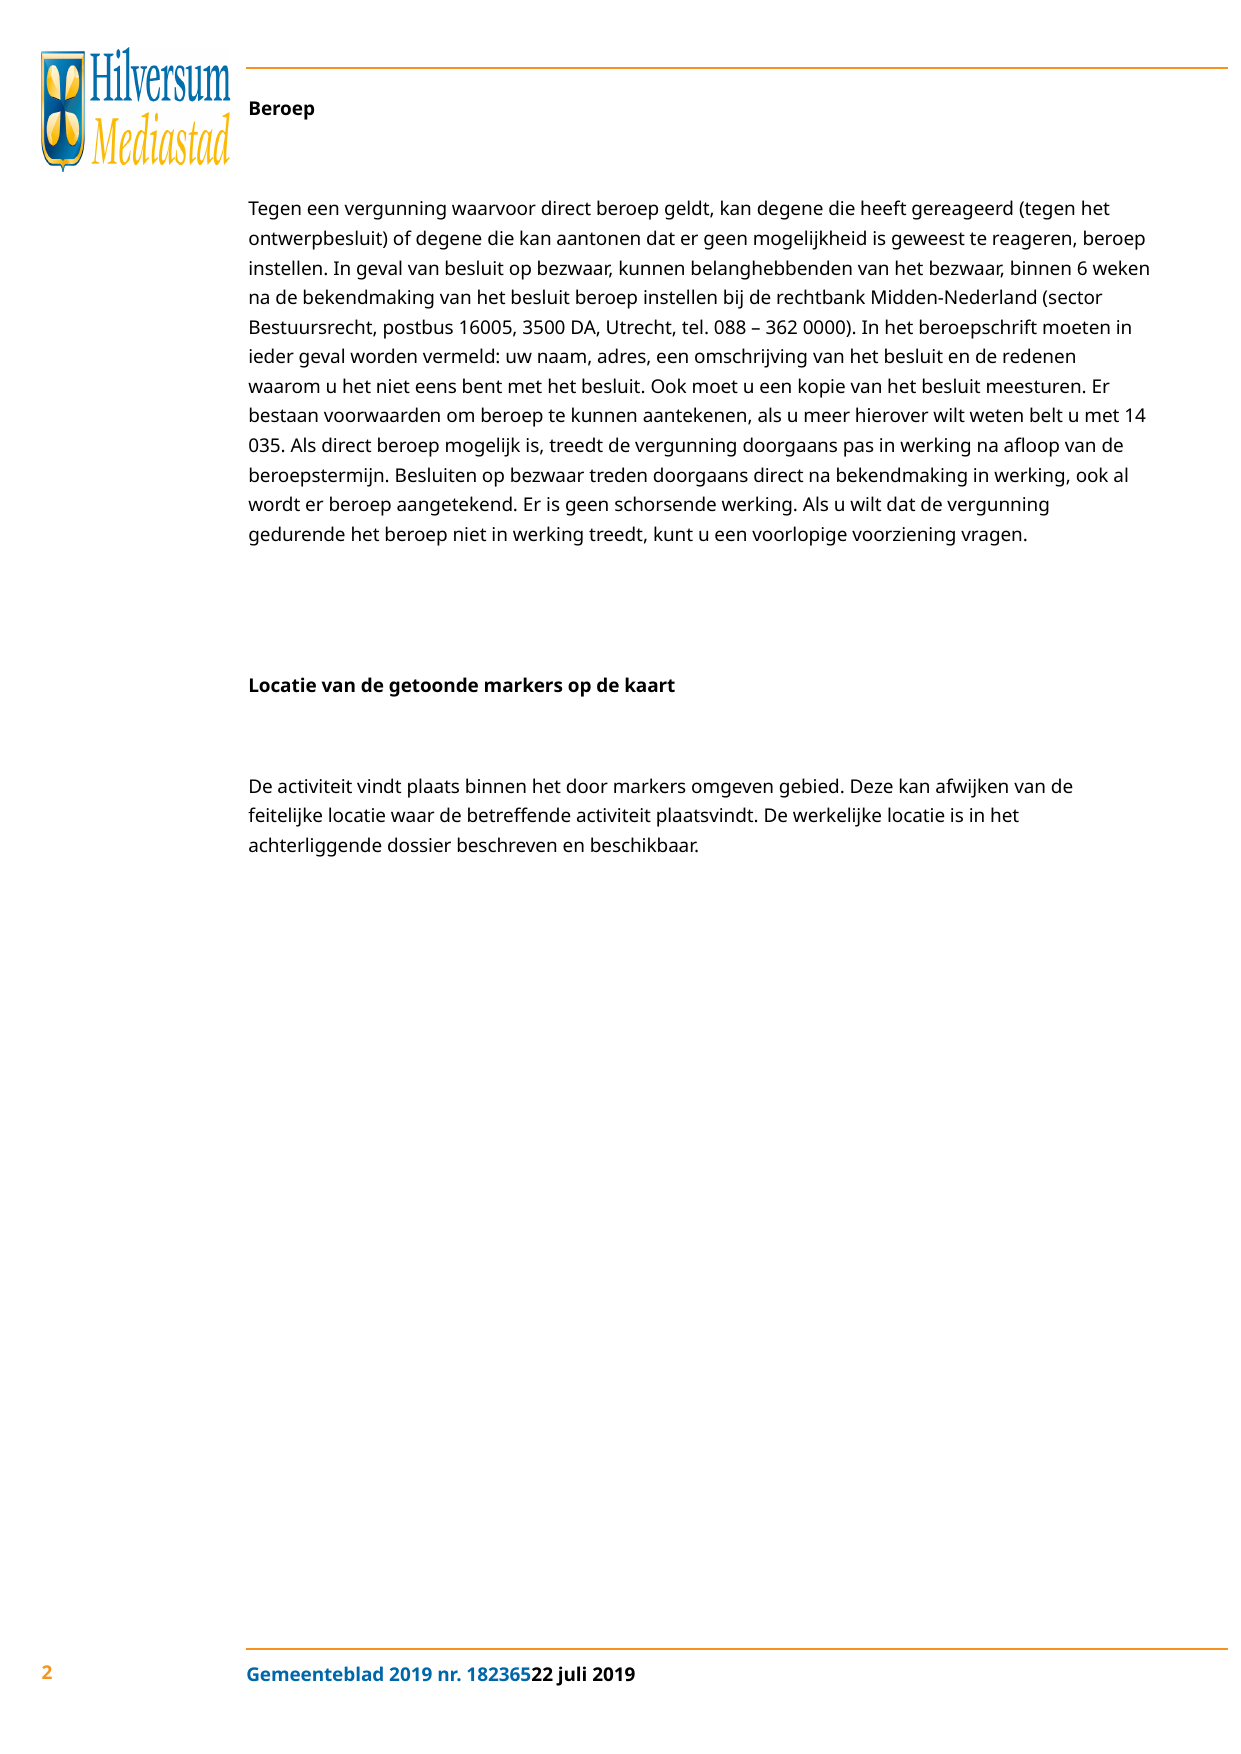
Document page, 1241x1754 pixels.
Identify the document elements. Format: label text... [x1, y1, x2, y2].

picture [41, 47, 231, 172]
text Locatie van de getoonde markers op de kaart [248, 672, 1152, 698]
text Tegen een vergunning waarvoor direct beroep geldt, kan degene die heeft gereageerd (tegen het ontwerpbesluit) of degene die kan aantonen dat er geen mogelijkheid is geweest te reageren, beroep instellen. In geval van besluit op bezwaar, kunnen belanghebbenden van het bezwaar, binnen 6 weken na de bekendmaking van het besluit beroep instellen bij de rechtbank Midden-Nederland (sector Bestuursrecht, postbus 16005, 3500 DA, Utrecht, tel. 088 – 362 0000). In het beroepschrift moeten in ieder geval worden vermeld: uw naam, adres, een omschrijving van het besluit en de redenen waarom u het niet eens bent met het besluit. Ook moet u een kopie van het besluit meesturen. Er bestaan voorwaarden om beroep te kunnen aantekenen, als u meer hierover wilt weten belt u met 14 035. Als direct beroep mogelijk is, treedt de vergunning doorgaans pas in werking na afloop van de beroepstermijn. Besluiten op bezwaar treden doorgaans direct na bekendmaking in werking, ook al wordt er beroep aangetekend. Er is geen schorsende werking. Als u wilt dat de vergunning gedurende het beroep niet in werking treedt, kunt u een voorlopige voorziening vragen. [248, 196, 1152, 547]
text De activiteit vindt plaats binnen het door markers omgeven gebied. Deze kan afwijken van de feitelijke locatie waar de betreffende activiteit plaatsvindt. De werkelijke locatie is in het achterliggende dossier beschreven en beschikbaar. [248, 773, 1152, 858]
text Beroep [248, 95, 1152, 121]
